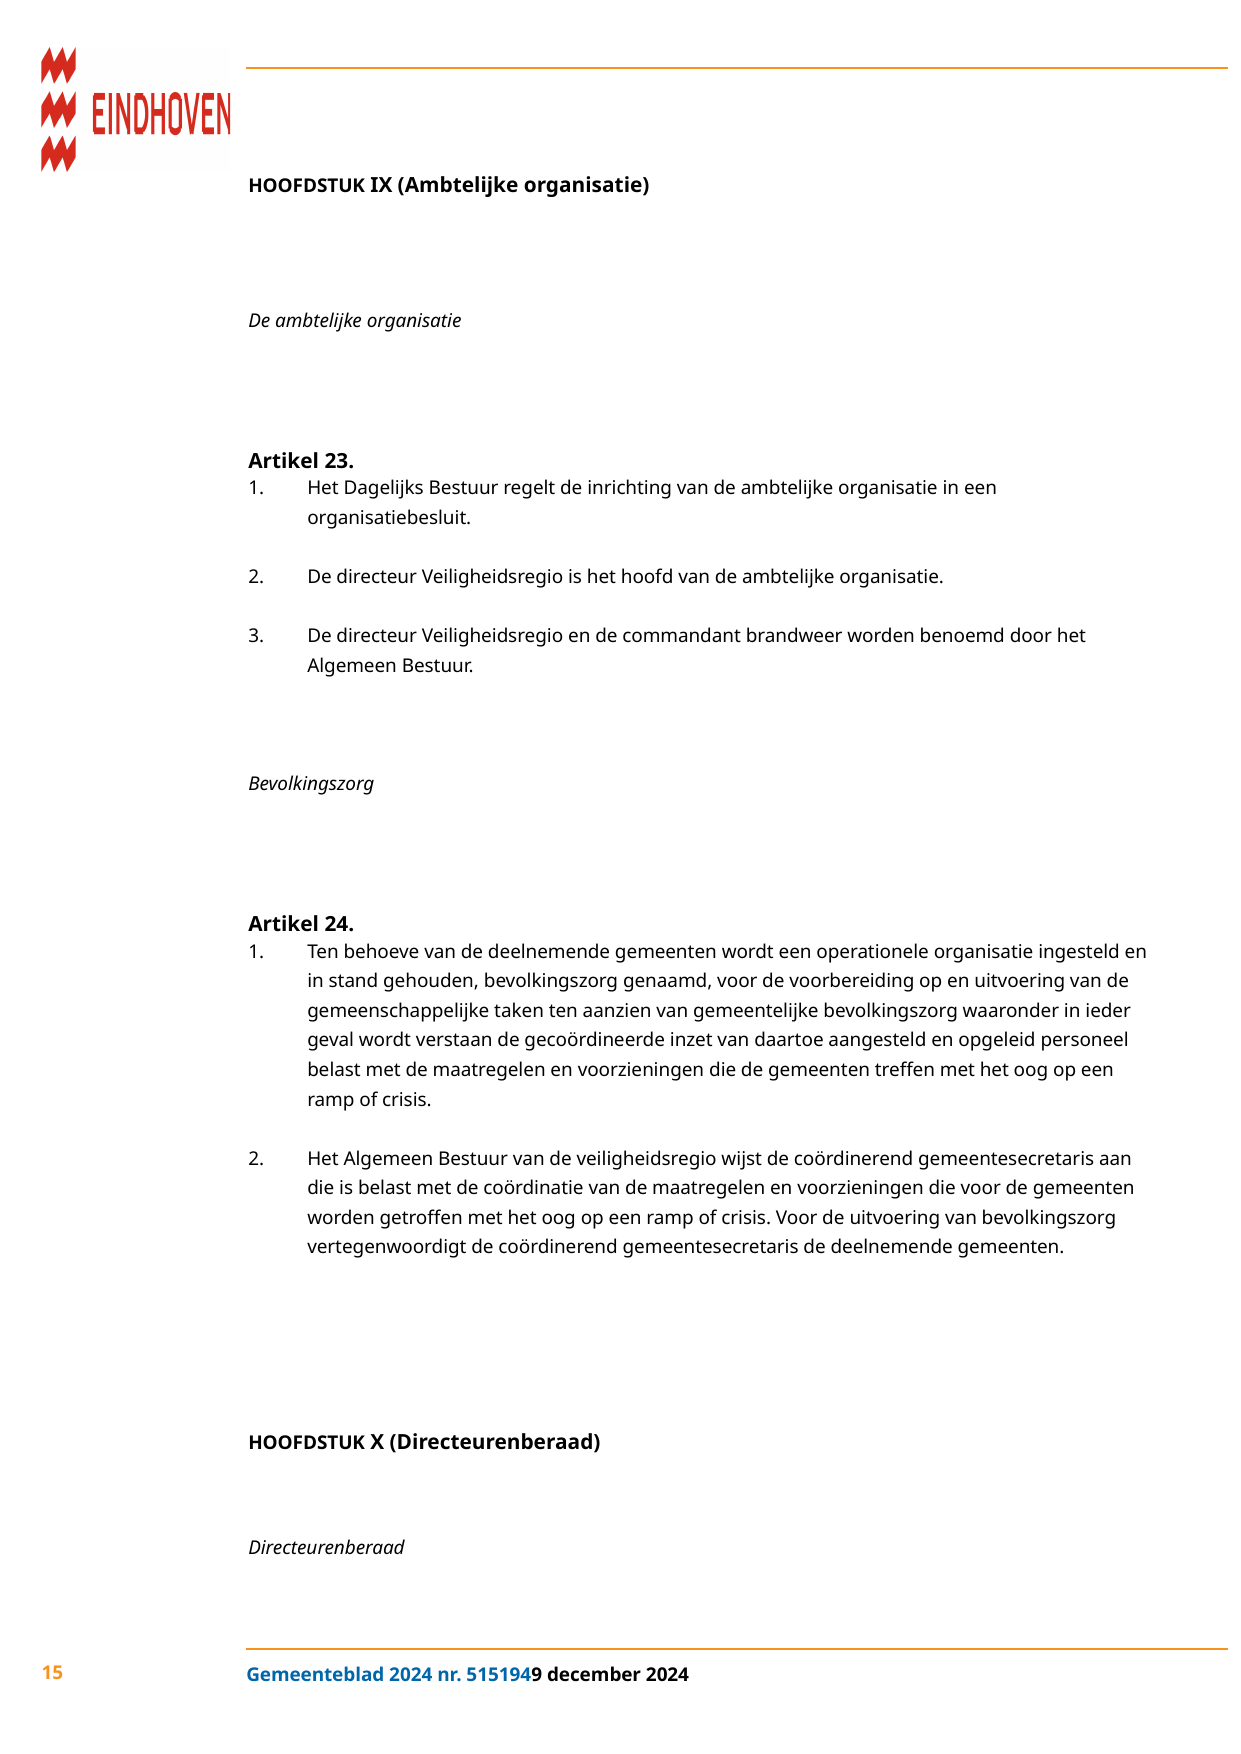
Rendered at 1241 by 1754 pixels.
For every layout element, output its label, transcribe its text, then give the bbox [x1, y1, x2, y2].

list Het Algemeen Bestuur van de veiligheidsregio wijst de coördinerend gemeentesecretaris aan die is belast met de coördinatie van de maatregelen en voorzieningen die voor de gemeenten worden getroffen met het oog op een ramp of crisis. Voor de uitvoering van bevolkingszorg vertegenwoordigt de coördinerend gemeentesecretaris de deelnemende gemeenten. [248, 1145, 1152, 1259]
text Bevolkingszorg [248, 770, 1152, 796]
text De ambtelijke organisatie [248, 307, 1152, 333]
list De directeur Veiligheidsregio is het hoofd van de ambtelijke organisatie. [248, 563, 1152, 589]
list Ten behoeve van de deelnemende gemeenten wordt een operationele organisatie ingesteld en in stand gehouden, bevolkingszorg genaamd, voor de voorbereiding op en uitvoering van de gemeenschappelijke taken ten aanzien van gemeentelijke bevolkingszorg waaronder in ieder geval wordt verstaan de gecoördineerde inzet van daartoe aangesteld en opgeleid personeel belast met de maatregelen en voorzieningen die de gemeenten treffen met het oog op een ramp of crisis. [248, 938, 1152, 1112]
picture [41, 47, 231, 172]
text Artikel 23. [248, 446, 1152, 474]
text HOOFDSTUK IX (Ambtelijke organisatie) [248, 170, 1152, 198]
text HOOFDSTUK X (Directeurenberaad) [248, 1427, 1152, 1456]
list De directeur Veiligheidsregio en de commandant brandweer worden benoemd door het Algemeen Bestuur. [248, 622, 1152, 678]
text Directeurenberaad [248, 1534, 1152, 1560]
text Artikel 24. [248, 909, 1152, 938]
list Het Dagelijks Bestuur regelt de inrichting van de ambtelijke organisatie in een organisatiebesluit. [248, 474, 1152, 530]
